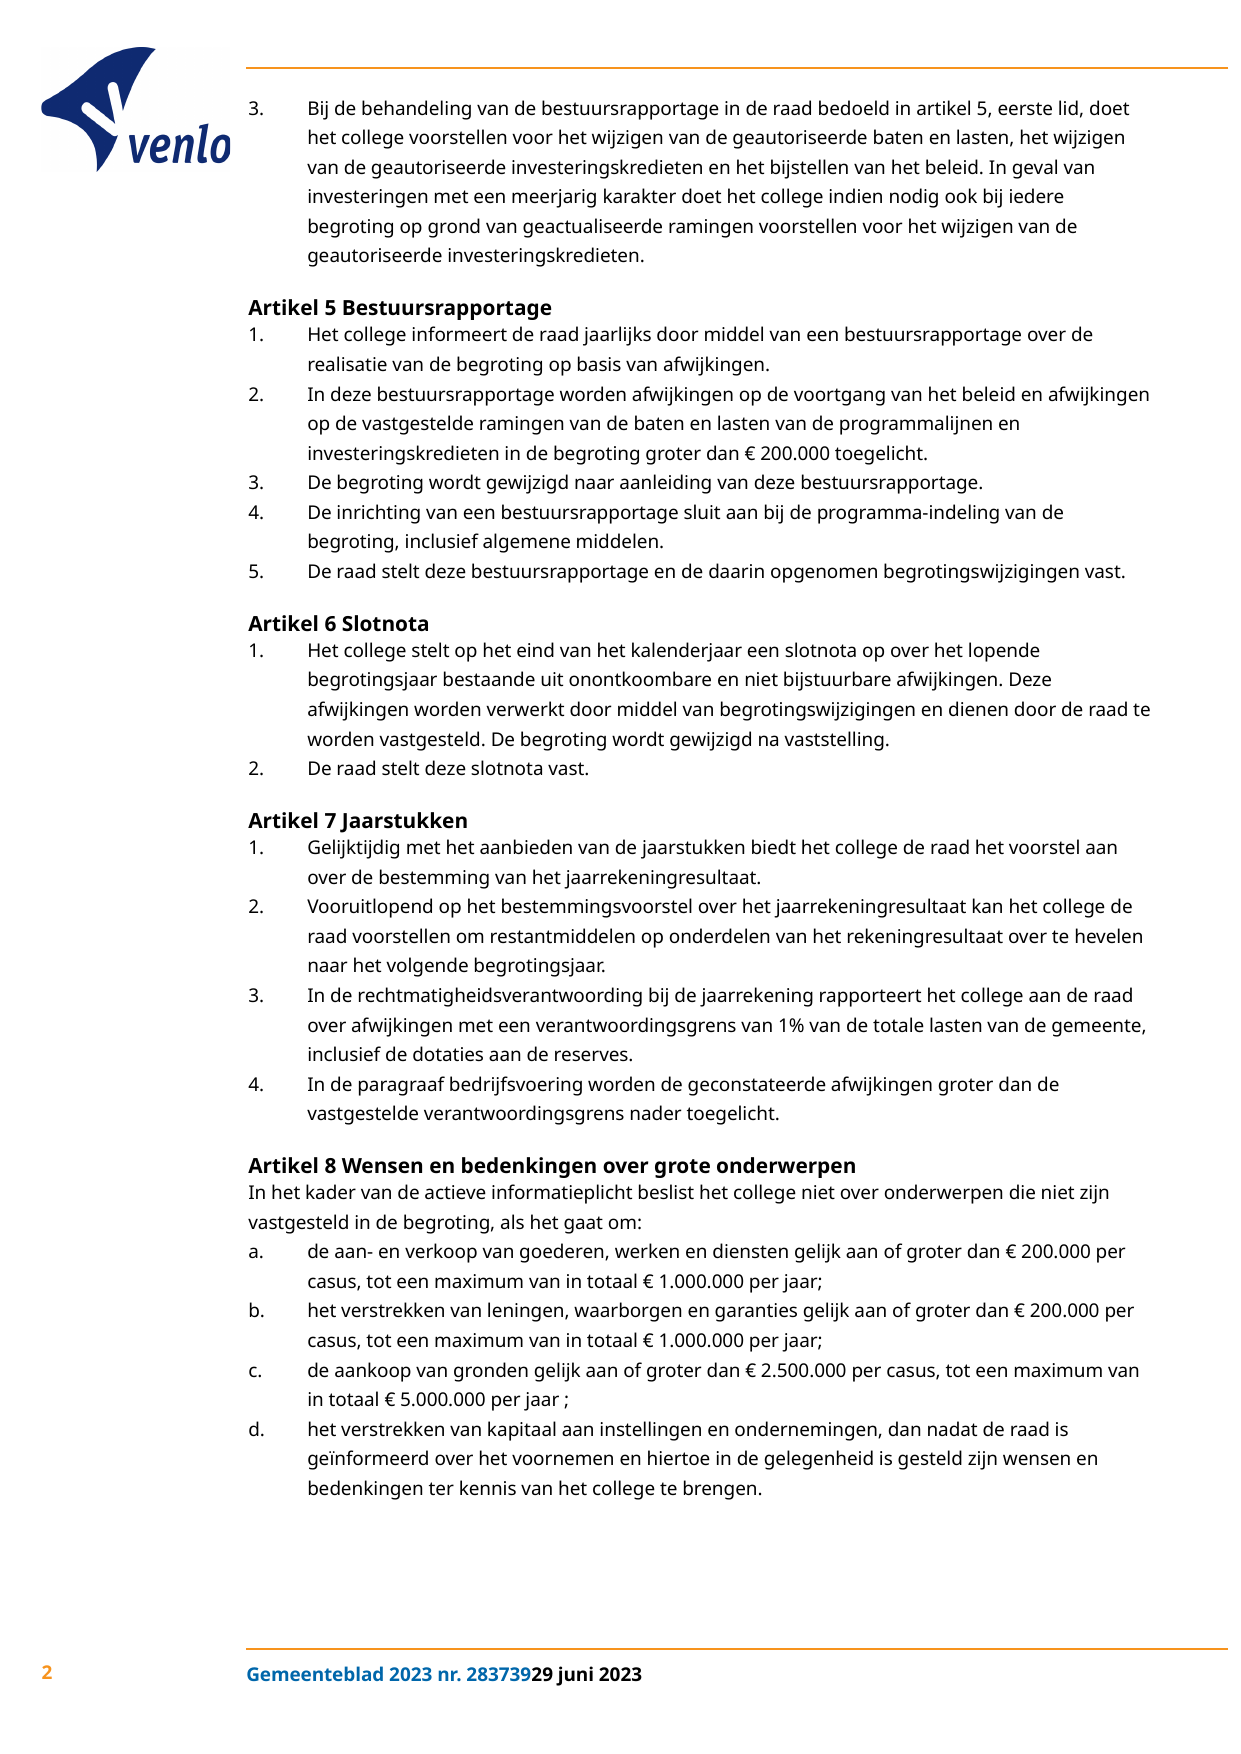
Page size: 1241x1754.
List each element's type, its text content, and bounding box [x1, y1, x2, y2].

list Het college informeert de raad jaarlijks door middel van een bestuursrapportage over de realisatie van de begroting op basis van afwijkingen. [248, 322, 1152, 377]
text Artikel 6 Slotnota [248, 609, 1152, 637]
list In de rechtmatigheidsverantwoording bij de jaarrekening rapporteert het college aan de raad over afwijkingen met een verantwoordingsgrens van 1% van de totale lasten van de gemeente, inclusief de dotaties aan de reserves. [248, 982, 1152, 1067]
text Artikel 8 Wensen en bedenkingen over grote onderwerpen [248, 1151, 1152, 1179]
list het verstrekken van leningen, waarborgen en garanties gelijk aan of groter dan € 200.000 per casus, tot een maximum van in totaal € 1.000.000 per jaar; [248, 1298, 1152, 1353]
list het verstrekken van kapitaal aan instellingen en ondernemingen, dan nadat de raad is geïnformeerd over het voornemen en hiertoe in de gelegenheid is gesteld zijn wensen en bedenkingen ter kennis van het college te brengen. [248, 1416, 1152, 1501]
list Gelijktijdig met het aanbieden van de jaarstukken biedt het college de raad het voorstel aan over de bestemming van het jaarrekeningresultaat. [248, 834, 1152, 889]
text In het kader van de actieve informatieplicht beslist het college niet over onderwerpen die niet zijn vastgesteld in de begroting, als het gaat om: [248, 1179, 1152, 1235]
text Artikel 5 Bestuursrapportage [248, 293, 1152, 322]
list Het college stelt op het eind van het kalenderjaar een slotnota op over het lopende begrotingsjaar bestaande uit onontkoombare en niet bijstuurbare afwijkingen. Deze afwijkingen worden verwerkt door middel van begrotingswijzigingen en dienen door de raad te worden vastgesteld. De begroting wordt gewijzigd na vaststelling. [248, 637, 1152, 752]
text Artikel 7 Jaarstukken [248, 806, 1152, 834]
list In de paragraaf bedrijfsvoering worden de geconstateerde afwijkingen groter dan de vastgestelde verantwoordingsgrens nader toegelicht. [248, 1071, 1152, 1126]
picture [41, 47, 231, 172]
list De raad stelt deze bestuursrapportage en de daarin opgenomen begrotingswijzigingen vast. [248, 558, 1152, 584]
list De raad stelt deze slotnota vast. [248, 755, 1152, 781]
list Bij de behandeling van de bestuursrapportage in de raad bedoeld in artikel 5, eerste lid, doet het college voorstellen voor het wijzigen van de geautoriseerde baten en lasten, het wijzigen van de geautoriseerde investeringskredieten en het bijstellen van het beleid. In geval van investeringen met een meerjarig karakter doet het college indien nodig ook bij iedere begroting op grond van geactualiseerde ramingen voorstellen voor het wijzigen van de geautoriseerde investeringskredieten. [248, 95, 1152, 268]
list De inrichting van een bestuursrapportage sluit aan bij de programma-indeling van de begroting, inclusief algemene middelen. [248, 499, 1152, 554]
list de aankoop van gronden gelijk aan of groter dan € 2.500.000 per casus, tot een maximum van in totaal € 5.000.000 per jaar ; [248, 1357, 1152, 1412]
list De begroting wordt gewijzigd naar aanleiding van deze bestuursrapportage. [248, 469, 1152, 495]
list In deze bestuursrapportage worden afwijkingen op de voortgang van het beleid en afwijkingen op de vastgestelde ramingen van de baten en lasten van de programmalijnen en investeringskredieten in de begroting groter dan € 200.000 toegelicht. [248, 381, 1152, 466]
list de aan- en verkoop van goederen, werken en diensten gelijk aan of groter dan € 200.000 per casus, tot een maximum van in totaal € 1.000.000 per jaar; [248, 1238, 1152, 1294]
list Vooruitlopend op het bestemmingsvoorstel over het jaarrekeningresultaat kan het college de raad voorstellen om restantmiddelen op onderdelen van het rekeningresultaat over te hevelen naar het volgende begrotingsjaar. [248, 893, 1152, 978]
